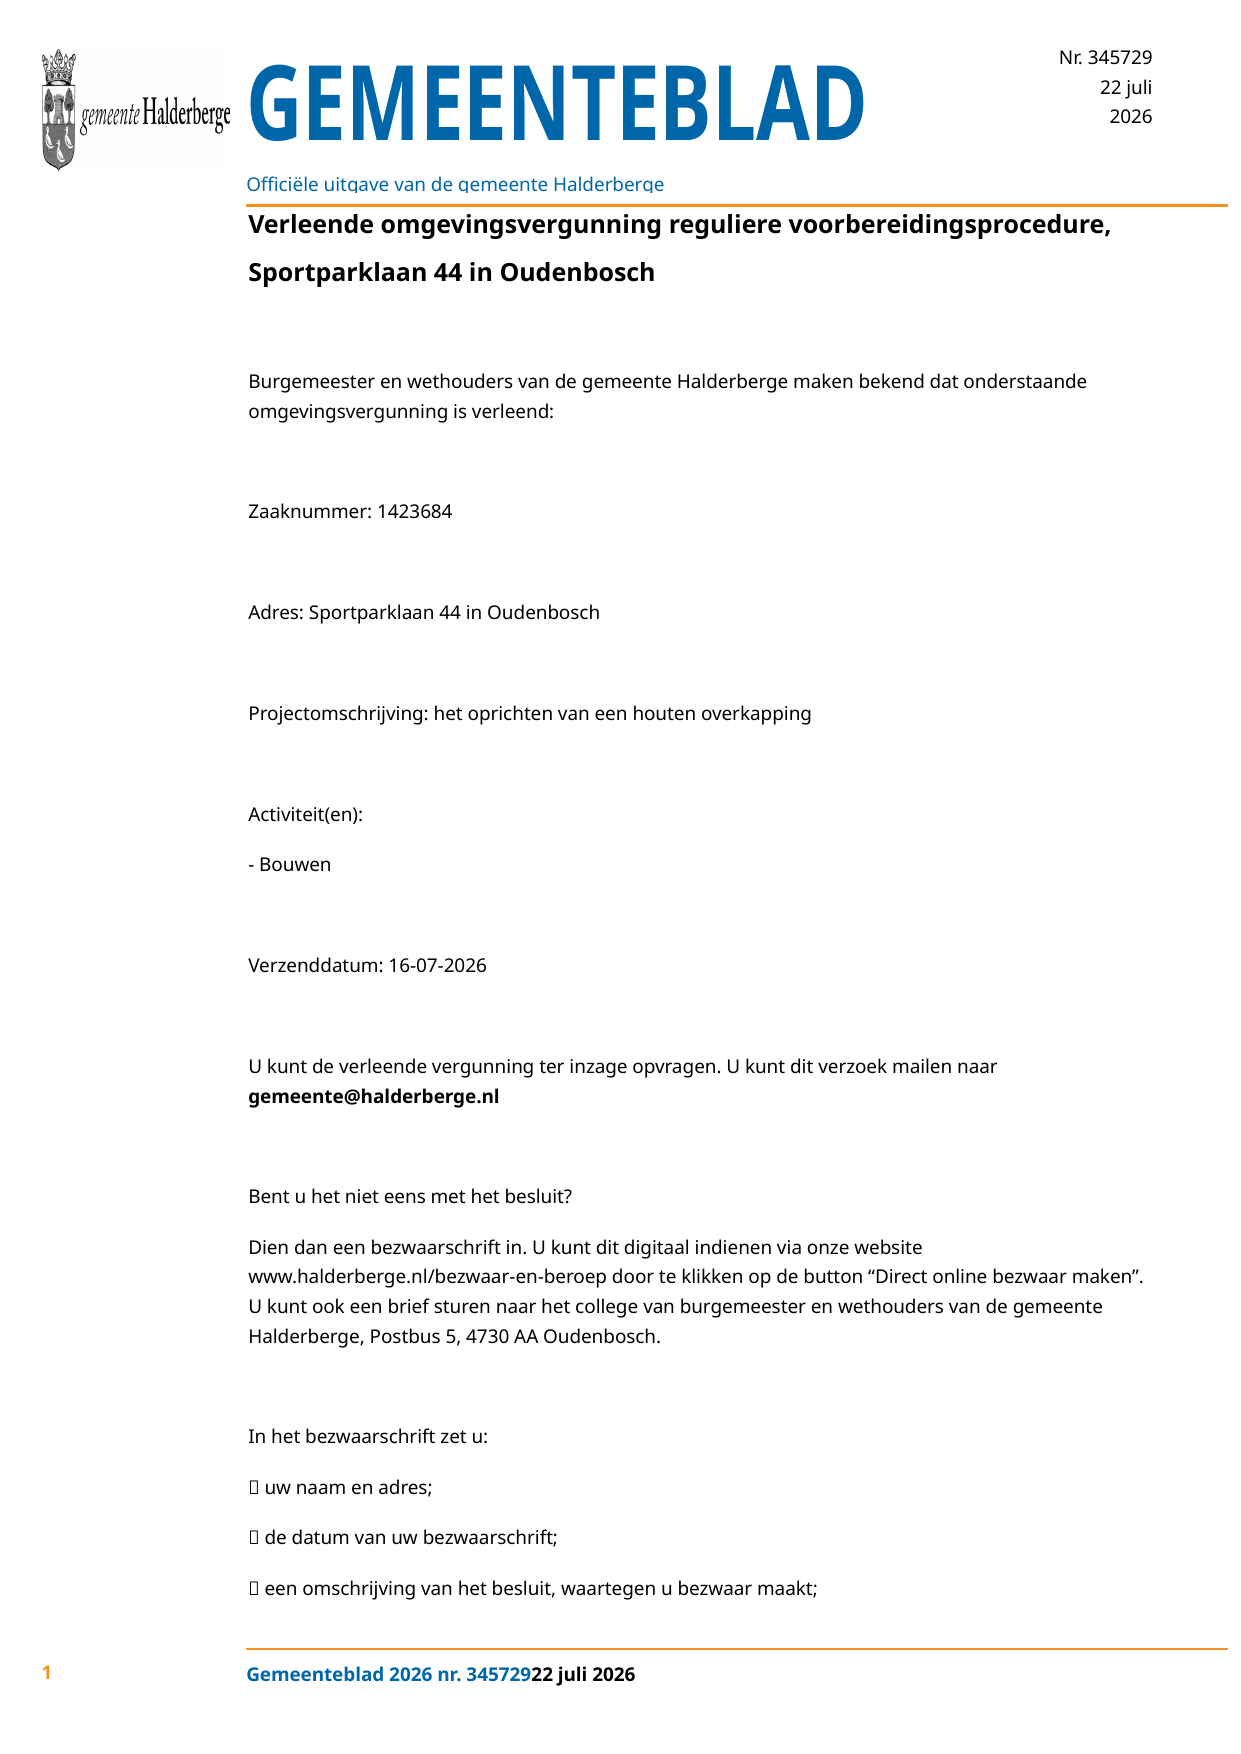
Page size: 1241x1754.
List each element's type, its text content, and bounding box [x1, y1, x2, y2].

text U kunt de verleende vergunning ter inzage opvragen. U kunt dit verzoek mailen naar gemeente@halderberge.nl [248, 1053, 1152, 1109]
picture [41, 47, 231, 172]
text Burgemeester en wethouders van de gemeente Halderberge maken bekend dat onderstaande omgevingsvergunning is verleend: [248, 368, 1152, 424]
text Activiteit(en): [248, 801, 1152, 827]
text Zaaknummer: 1423684 [248, 499, 1152, 524]
text Projectomschrijving: het oprichten van een houten overkapping [248, 700, 1152, 726]
text  de datum van uw bezwaarschrift; [248, 1524, 1152, 1550]
text  een omschrijving van het besluit, waartegen u bezwaar maakt; [248, 1575, 1152, 1601]
text Bent u het niet eens met het besluit? [248, 1184, 1152, 1209]
text - Bouwen [248, 852, 1152, 877]
text Dien dan een bezwaarschrift in. U kunt dit digitaal indienen via onze website www.halderberge.nl/bezwaar-en-beroep door te klikken op de button “Direct online bezwaar maken”. U kunt ook een brief sturen naar het college van burgemeester en wethouders van de gemeente Halderberge, Postbus 5, 4730 AA Oudenbosch. [248, 1234, 1152, 1349]
text Verzenddatum: 16-07-2026 [248, 952, 1152, 978]
text  uw naam en adres; [248, 1474, 1152, 1500]
text In het bezwaarschrift zet u: [248, 1424, 1152, 1449]
text Adres: Sportparklaan 44 in Oudenbosch [248, 599, 1152, 625]
text Verleende omgevingsvergunning reguliere voorbereidingsprocedure, Sportparklaan 44 in Oudenbosch [248, 207, 1152, 288]
